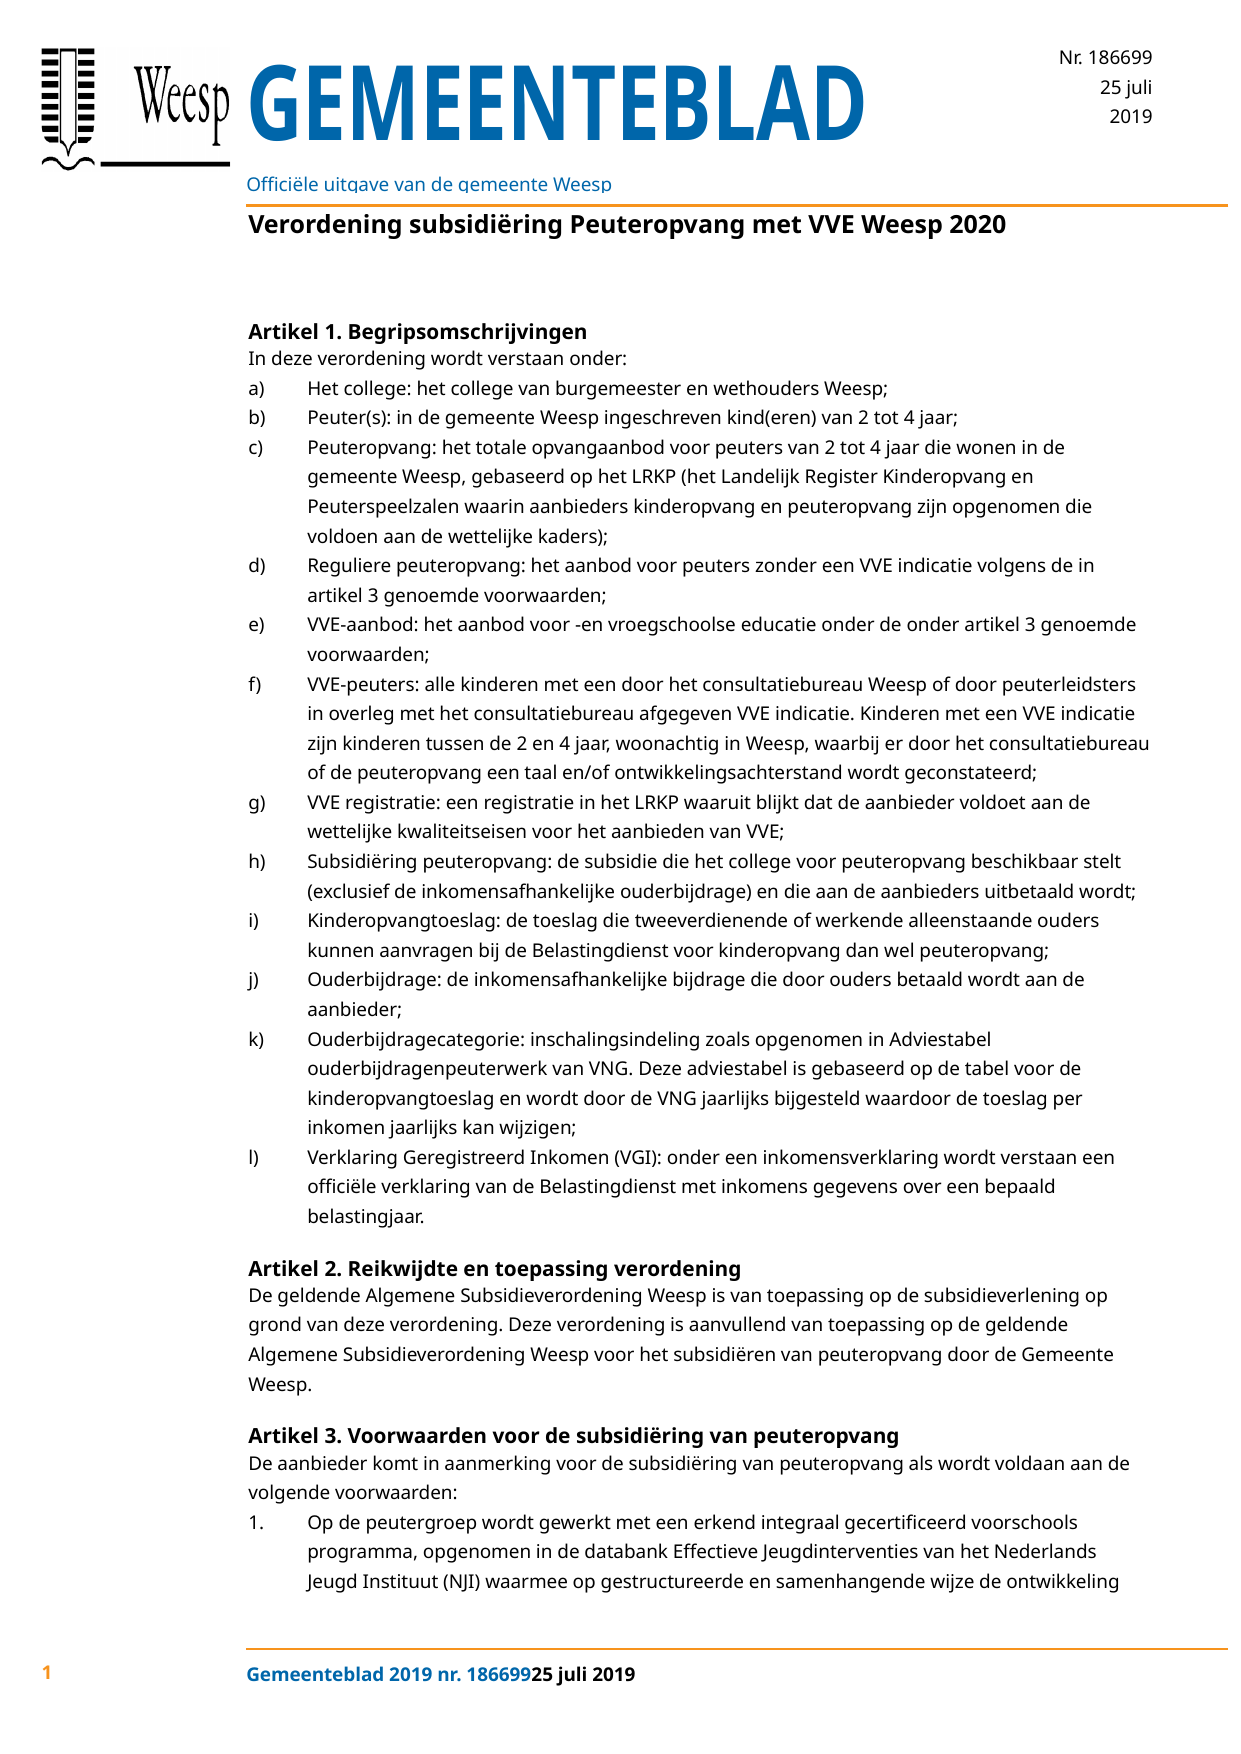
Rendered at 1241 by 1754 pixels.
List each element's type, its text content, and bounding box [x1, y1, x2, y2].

list VVE-aanbod: het aanbod voor -en vroegschoolse educatie onder de onder artikel 3 genoemde voorwaarden; [248, 612, 1152, 667]
list Subsidiëring peuteropvang: de subsidie die het college voor peuteropvang beschikbaar stelt (exclusief de inkomensafhankelijke ouderbijdrage) en die aan de aanbieders uitbetaald wordt; [248, 848, 1152, 903]
picture [41, 47, 231, 172]
list Reguliere peuteropvang: het aanbod voor peuters zonder een VVE indicatie volgens de in artikel 3 genoemde voorwaarden; [248, 552, 1152, 608]
list Kinderopvangtoeslag: de toeslag die tweeverdienende of werkende alleenstaande ouders kunnen aanvragen bij de Belastingdienst voor kinderopvang dan wel peuteropvang; [248, 907, 1152, 963]
text Artikel 2. Reikwijdte en toepassing verordening [248, 1254, 1152, 1282]
list Peuter(s): in de gemeente Weesp ingeschreven kind(eren) van 2 tot 4 jaar; [248, 404, 1152, 430]
text De geldende Algemene Subsidieverordening Weesp is van toepassing op de subsidieverlening op grond van deze verordening. Deze verordening is aanvullend van toepassing op de geldende Algemene Subsidieverordening Weesp voor het subsidiëren van peuteropvang door de Gemeente Weesp. [248, 1282, 1152, 1397]
list Ouderbijdragecategorie: inschalingsindeling zoals opgenomen in Adviestabel ouderbijdragenpeuterwerk van VNG. Deze adviestabel is gebaseerd op de tabel voor de kinderopvangtoeslag en wordt door de VNG jaarlijks bijgesteld waardoor de toeslag per inkomen jaarlijks kan wijzigen; [248, 1026, 1152, 1140]
text In deze verordening wordt verstaan onder: [248, 345, 1152, 371]
text De aanbieder komt in aanmerking voor de subsidiëring van peuteropvang als wordt voldaan aan de volgende voorwaarden: [248, 1450, 1152, 1505]
list Op de peutergroep wordt gewerkt met een erkend integraal gecertificeerd voorschools programma, opgenomen in de databank Effectieve Jeugdinterventies van het Nederlands Jeugd Instituut (NJI) waarmee op gestructureerde en samenhangende wijze de ontwikkeling [248, 1509, 1152, 1594]
list VVE registratie: een registratie in het LRKP waaruit blijkt dat de aanbieder voldoet aan de wettelijke kwaliteitseisen voor het aanbieden van VVE; [248, 789, 1152, 844]
list Verklaring Geregistreerd Inkomen (VGI): onder een inkomensverklaring wordt verstaan een officiële verklaring van de Belastingdienst met inkomens gegevens over een bepaald belastingjaar. [248, 1144, 1152, 1229]
list Ouderbijdrage: de inkomensafhankelijke bijdrage die door ouders betaald wordt aan de aanbieder; [248, 967, 1152, 1022]
text Verordening subsidiëring Peuteropvang met VVE Weesp 2020 [248, 207, 1152, 241]
list Peuteropvang: het totale opvangaanbod voor peuters van 2 tot 4 jaar die wonen in de gemeente Weesp, gebaseerd op het LRKP (het Landelijk Register Kinderopvang en Peuterspeelzalen waarin aanbieders kinderopvang en peuteropvang zijn opgenomen die voldoen aan de wettelijke kaders); [248, 434, 1152, 548]
text Artikel 1. Begripsomschrijvingen [248, 317, 1152, 345]
list VVE-peuters: alle kinderen met een door het consultatiebureau Weesp of door peuterleidsters in overleg met het consultatiebureau afgegeven VVE indicatie. Kinderen met een VVE indicatie zijn kinderen tussen de 2 en 4 jaar, woonachtig in Weesp, waarbij er door het consultatiebureau of de peuteropvang een taal en/of ontwikkelingsachterstand wordt geconstateerd; [248, 671, 1152, 785]
text Artikel 3. Voorwaarden voor de subsidiëring van peuteropvang [248, 1421, 1152, 1450]
list Het college: het college van burgemeester en wethouders Weesp; [248, 375, 1152, 401]
